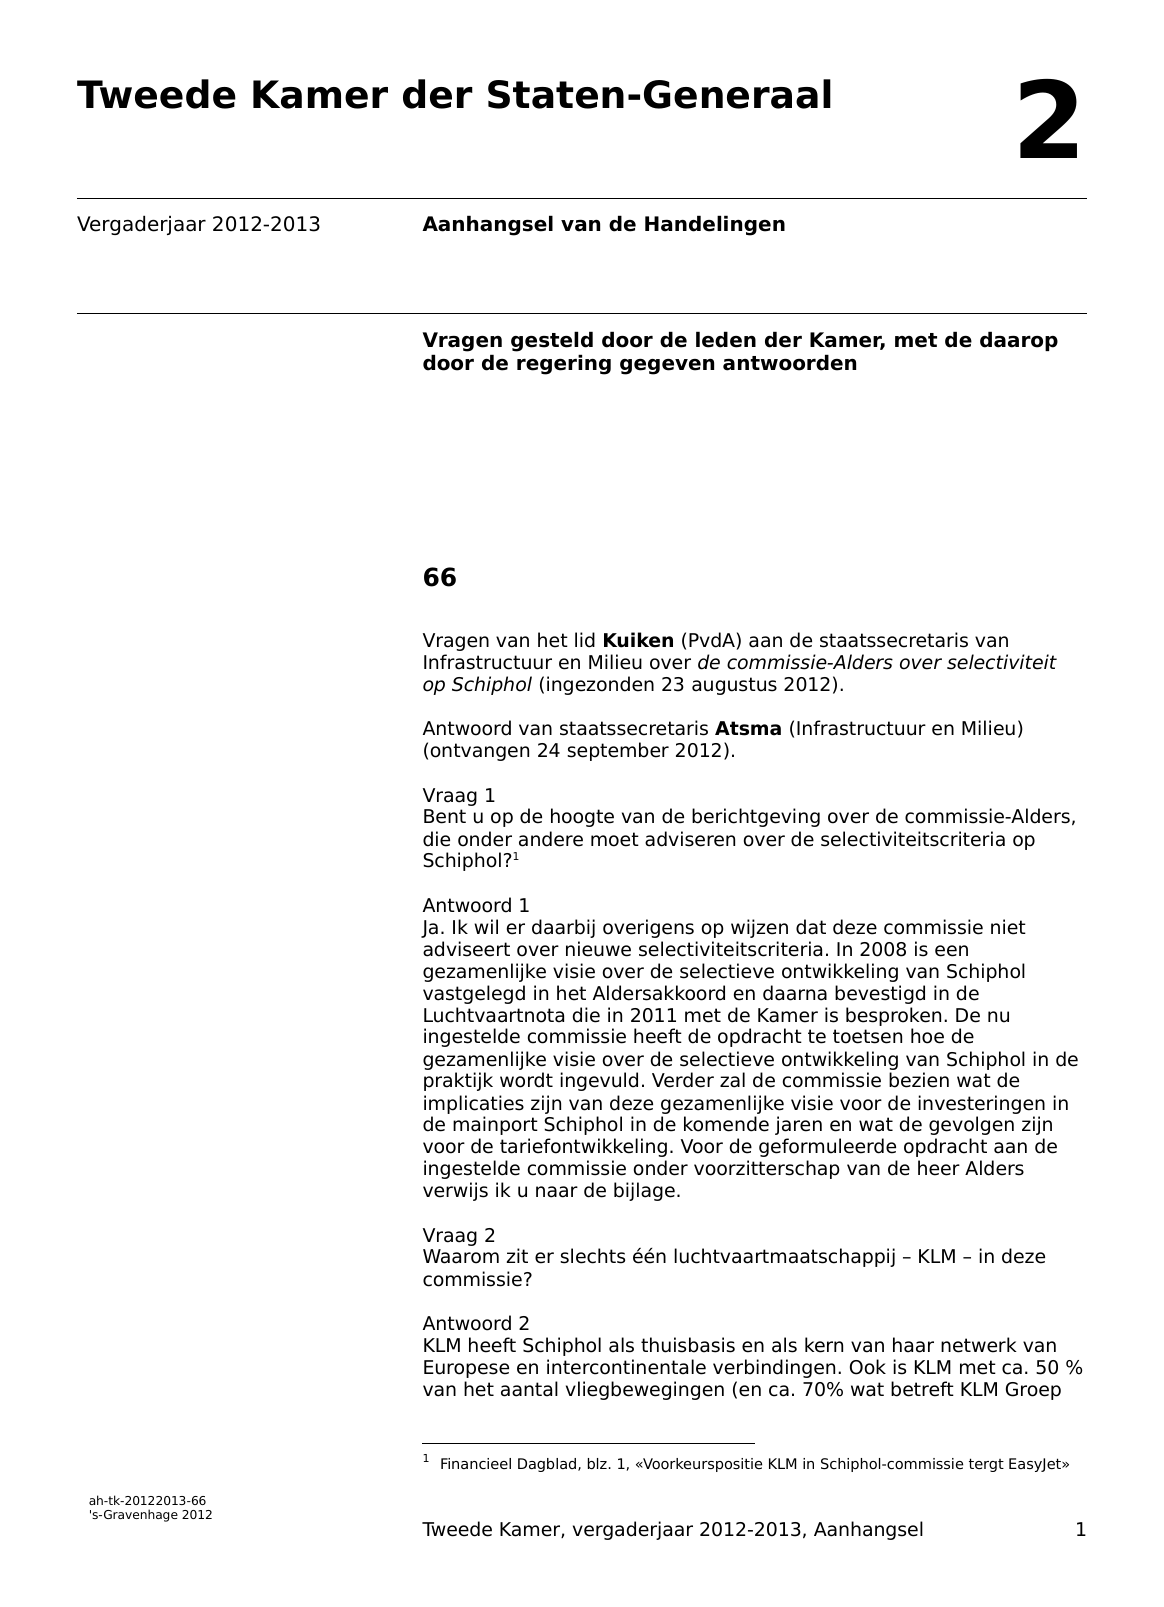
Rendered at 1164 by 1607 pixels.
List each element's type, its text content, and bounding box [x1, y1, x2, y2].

text 's-Gravenhage 2012 [88, 1508, 323, 1522]
text Ja. Ik wil er daarbij overigens op wijzen dat deze commissie niet adviseert over nieuwe selectiviteitscriteria. In 2008 is een gezamenlijke visie over de selectieve ontwikkeling van Schiphol vastgelegd in het Aldersakkoord en daarna bevestigd in de Luchtvaartnota die in 2011 met de Kamer is besproken. De nu ingestelde commissie heeft de opdracht te toetsen hoe de gezamenlijke visie over de selectieve ontwikkeling van Schiphol in de praktijk wordt ingevuld. Verder zal de commissie bezien wat de implicaties zijn van deze gezamenlijke visie voor de investeringen in de mainport Schiphol in de komende jaren en wat de gevolgen zijn voor de tariefontwikkeling. Voor de geformuleerde opdracht aan de ingestelde commissie onder voorzitterschap van de heer Alders verwijs ik u naar de bijlage. [422, 917, 1087, 1202]
table_cell [77, 314, 422, 375]
text Antwoord van staatssecretaris Atsma (Infrastructuur en Milieu) (ontvangen 24 september 2012). [422, 718, 1087, 762]
table_header Tweede Kamer der Staten-Generaal [77, 59, 886, 198]
table_cell Vragen gesteld door de leden der Kamer, met de daarop door de regering gegeven antwoorden [422, 314, 1087, 375]
text Waarom zit er slechts één luchtvaartmaatschappij – KLM – in deze commissie? [422, 1246, 1087, 1290]
text Antwoord 1 [422, 894, 1087, 917]
text Financieel Dagblad, blz. 1, «Voorkeurspositie KLM in Schiphol-commissie tergt EasyJet» [422, 1452, 1087, 1474]
table_cell Aanhangsel van de Handelingen [422, 199, 1087, 313]
text Bent u op de hoogte van de berichtgeving over de commissie-Alders, die onder andere moet adviseren over de selectiviteitscriteria op Schiphol? [422, 806, 1087, 872]
text Vragen van het lid Kuiken (PvdA) aan de staatssecretaris van Infrastructuur en Milieu over de commissie-Alders over selectiviteit op Schiphol (ingezonden 23 augustus 2012). [422, 630, 1087, 696]
text KLM heeft Schiphol als thuisbasis en als kern van haar netwerk van Europese en intercontinentale verbindingen. Ook is KLM met ca. 50 % van het aantal vliegbewegingen (en ca. 70% wat betreft KLM Groep [422, 1334, 1087, 1401]
text 66 [422, 563, 1087, 592]
text ah-tk-20122013-66 [88, 1494, 323, 1508]
text Antwoord 2 [422, 1313, 1087, 1334]
table_header 2 [886, 59, 1087, 198]
text Vraag 2 [422, 1224, 1087, 1246]
table_cell Vergaderjaar 2012-2013 [77, 199, 422, 313]
text Vraag 1 [422, 784, 1087, 806]
